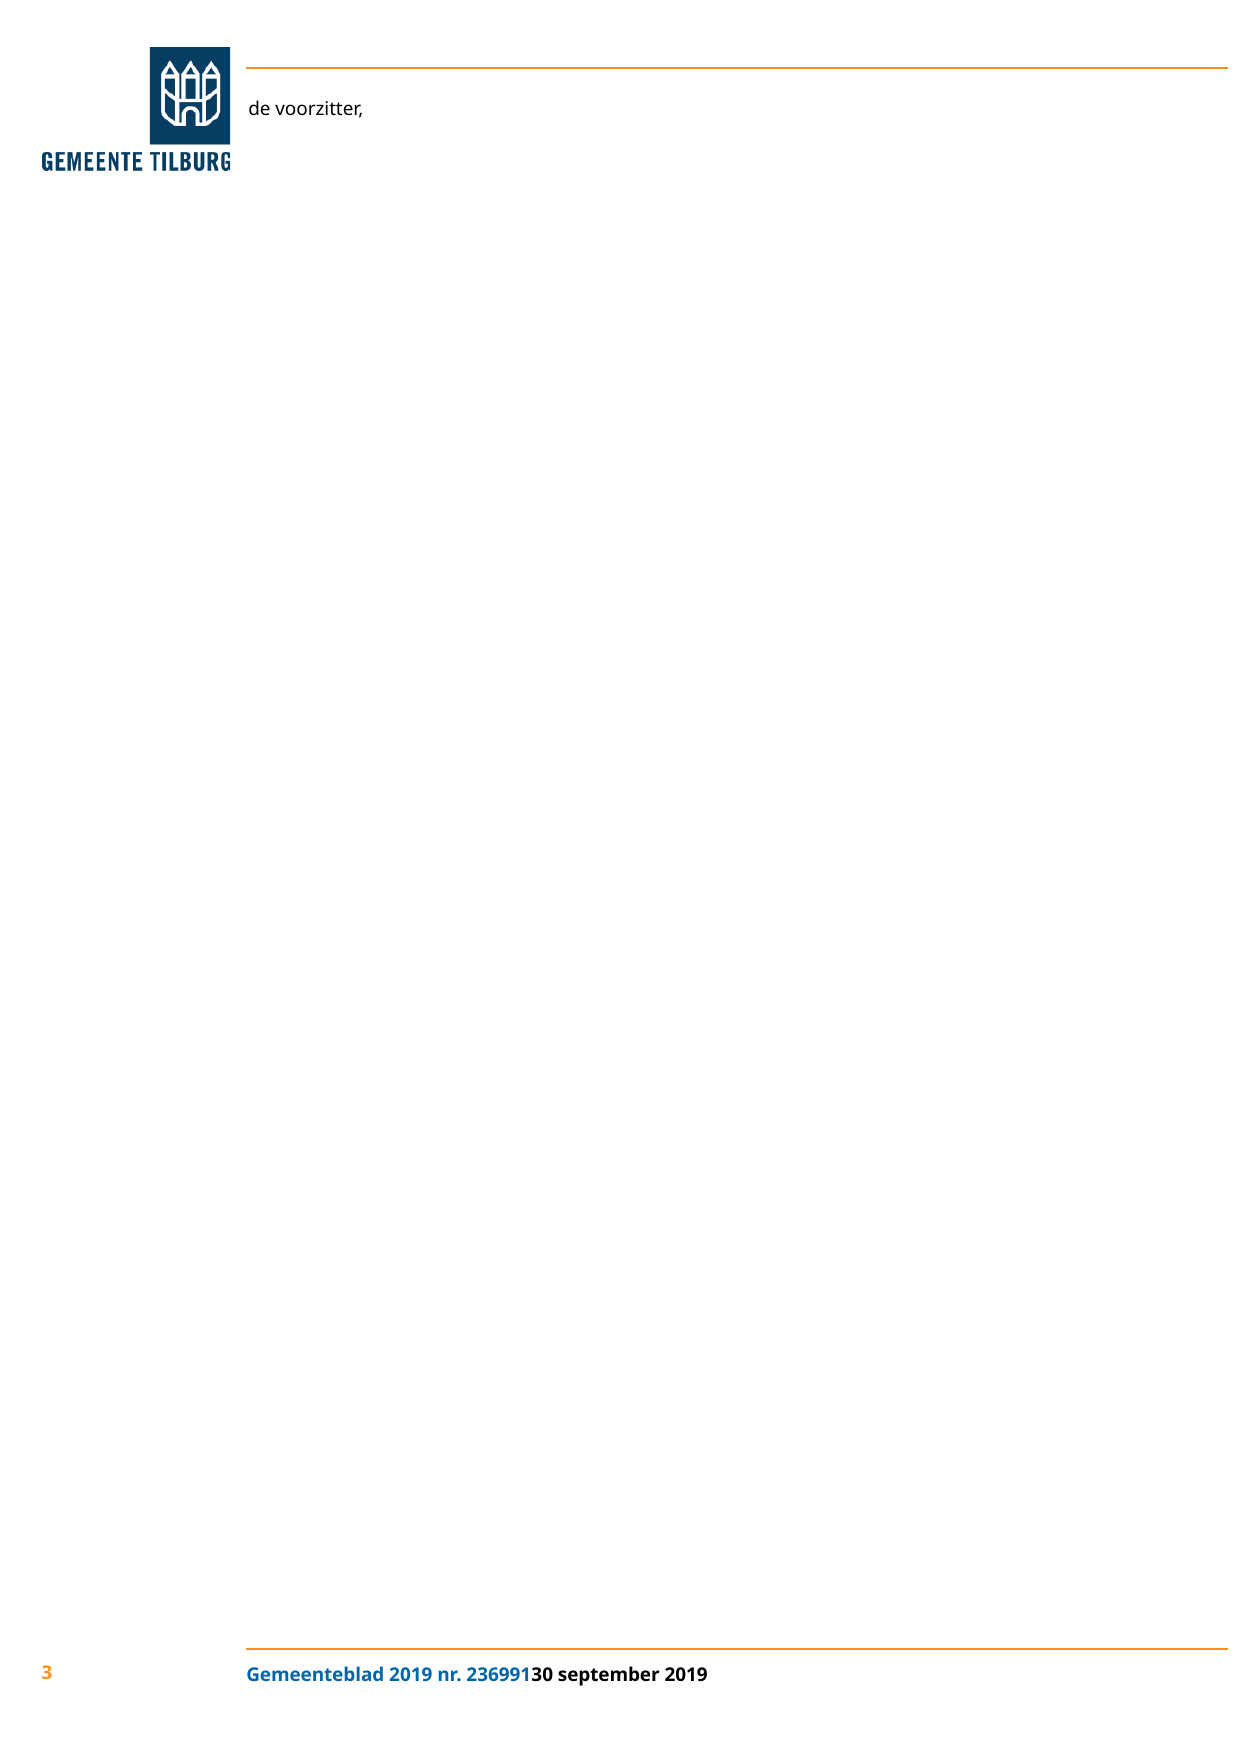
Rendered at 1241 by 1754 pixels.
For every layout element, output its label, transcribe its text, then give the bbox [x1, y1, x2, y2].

picture [41, 47, 231, 172]
text de voorzitter, [248, 95, 1152, 121]
